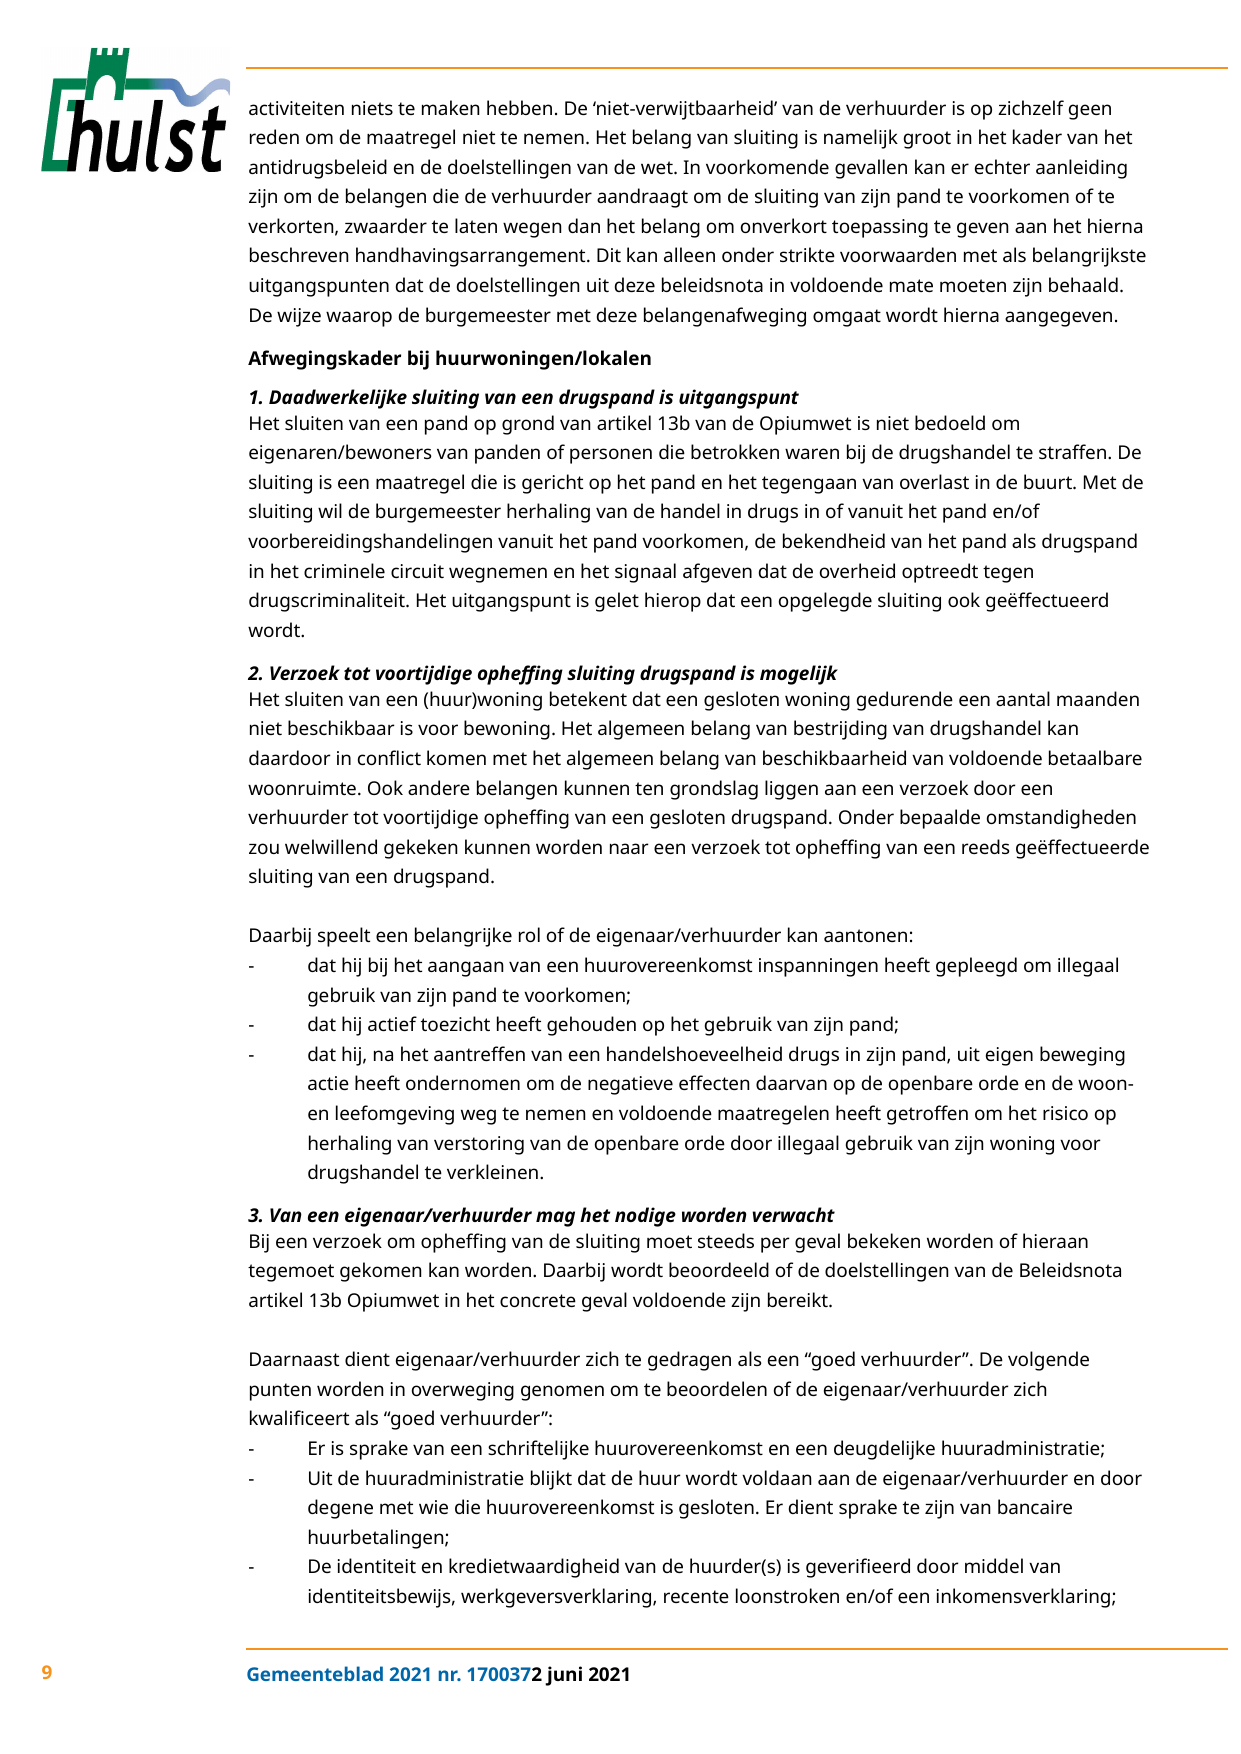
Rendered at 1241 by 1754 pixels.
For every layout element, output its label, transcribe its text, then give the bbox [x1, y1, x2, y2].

text Daarnaast dient eigenaar/verhuurder zich te gedragen als een “goed verhuurder”. De volgende punten worden in overweging genomen om te beoordelen of de eigenaar/verhuurder zich kwalificeert als “goed verhuurder”: [248, 1346, 1152, 1431]
list dat hij bij het aangaan van een huurovereenkomst inspanningen heeft gepleegd om illegaal gebruik van zijn pand te voorkomen; [248, 952, 1152, 1007]
list De identiteit en kredietwaardigheid van de huurder(s) is geverifieerd door middel van identiteitsbewijs, werkgeversverklaring, recente loonstroken en/of een inkomensverklaring; [248, 1553, 1152, 1609]
text Afwegingskader bij huurwoningen/lokalen [248, 345, 1152, 371]
text Het sluiten van een pand op grond van artikel 13b van de Opiumwet is niet bedoeld om eigenaren/bewoners van panden of personen die betrokken waren bij de drugshandel te straffen. De sluiting is een maatregel die is gericht op het pand en het tegengaan van overlast in de buurt. Met de sluiting wil de burgemeester herhaling van de handel in drugs in of vanuit het pand en/of voorbereidingshandelingen vanuit het pand voorkomen, de bekendheid van het pand als drugspand in het criminele circuit wegnemen en het signaal afgeven dat de overheid optreedt tegen drugscriminaliteit. Het uitgangspunt is gelet hierop dat een opgelegde sluiting ook geëffectueerd wordt. [248, 410, 1152, 643]
text 3. Van een eigenaar/verhuurder mag het nodige worden verwacht [248, 1202, 1152, 1228]
text Bij een verzoek om opheffing van de sluiting moet steeds per geval bekeken worden of hieraan tegemoet gekomen kan worden. Daarbij wordt beoordeeld of de doelstellingen van de Beleidsnota artikel 13b Opiumwet in het concrete geval voldoende zijn bereikt. [248, 1228, 1152, 1313]
text Daarbij speelt een belangrijke rol of de eigenaar/verhuurder kan aantonen: [248, 923, 1152, 948]
list Er is sprake van een schriftelijke huurovereenkomst en een deugdelijke huuradministratie; [248, 1435, 1152, 1461]
text 2. Verzoek tot voortijdige opheffing sluiting drugspand is mogelijk [248, 660, 1152, 686]
text Het sluiten van een (huur)woning betekent dat een gesloten woning gedurende een aantal maanden niet beschikbaar is voor bewoning. Het algemeen belang van bestrijding van drugshandel kan daardoor in conflict komen met het algemeen belang van beschikbaarheid van voldoende betaalbare woonruimte. Ook andere belangen kunnen ten grondslag liggen aan een verzoek door een verhuurder tot voortijdige opheffing van een gesloten drugspand. Onder bepaalde omstandigheden zou welwillend gekeken kunnen worden naar een verzoek tot opheffing van een reeds geëffectueerde sluiting van een drugspand. [248, 686, 1152, 889]
list dat hij actief toezicht heeft gehouden op het gebruik van zijn pand; [248, 1011, 1152, 1037]
list dat hij, na het aantreffen van een handelshoeveelheid drugs in zijn pand, uit eigen beweging actie heeft ondernomen om de negatieve effecten daarvan op de openbare orde en de woon- en leefomgeving weg te nemen en voldoende maatregelen heeft getroffen om het risico op herhaling van verstoring van de openbare orde door illegaal gebruik van zijn woning voor drugshandel te verkleinen. [248, 1041, 1152, 1185]
text activiteiten niets te maken hebben. De ‘niet-verwijtbaarheid’ van de verhuurder is op zichzelf geen reden om de maatregel niet te nemen. Het belang van sluiting is namelijk groot in het kader van het antidrugsbeleid en de doelstellingen van de wet. In voorkomende gevallen kan er echter aanleiding zijn om de belangen die de verhuurder aandraagt om de sluiting van zijn pand te voorkomen of te verkorten, zwaarder te laten wegen dan het belang om onverkort toepassing te geven aan het hierna beschreven handhavingsarrangement. Dit kan alleen onder strikte voorwaarden met als belangrijkste uitgangspunten dat de doelstellingen uit deze beleidsnota in voldoende mate moeten zijn behaald. De wijze waarop de burgemeester met deze belangenafweging omgaat wordt hierna aangegeven. [248, 95, 1152, 328]
text 1. Daadwerkelijke sluiting van een drugspand is uitgangspunt [248, 384, 1152, 410]
list Uit de huuradministratie blijkt dat de huur wordt voldaan aan de eigenaar/verhuurder en door degene met wie die huurovereenkomst is gesloten. Er dient sprake te zijn van bancaire huurbetalingen; [248, 1465, 1152, 1550]
picture [41, 47, 231, 172]
